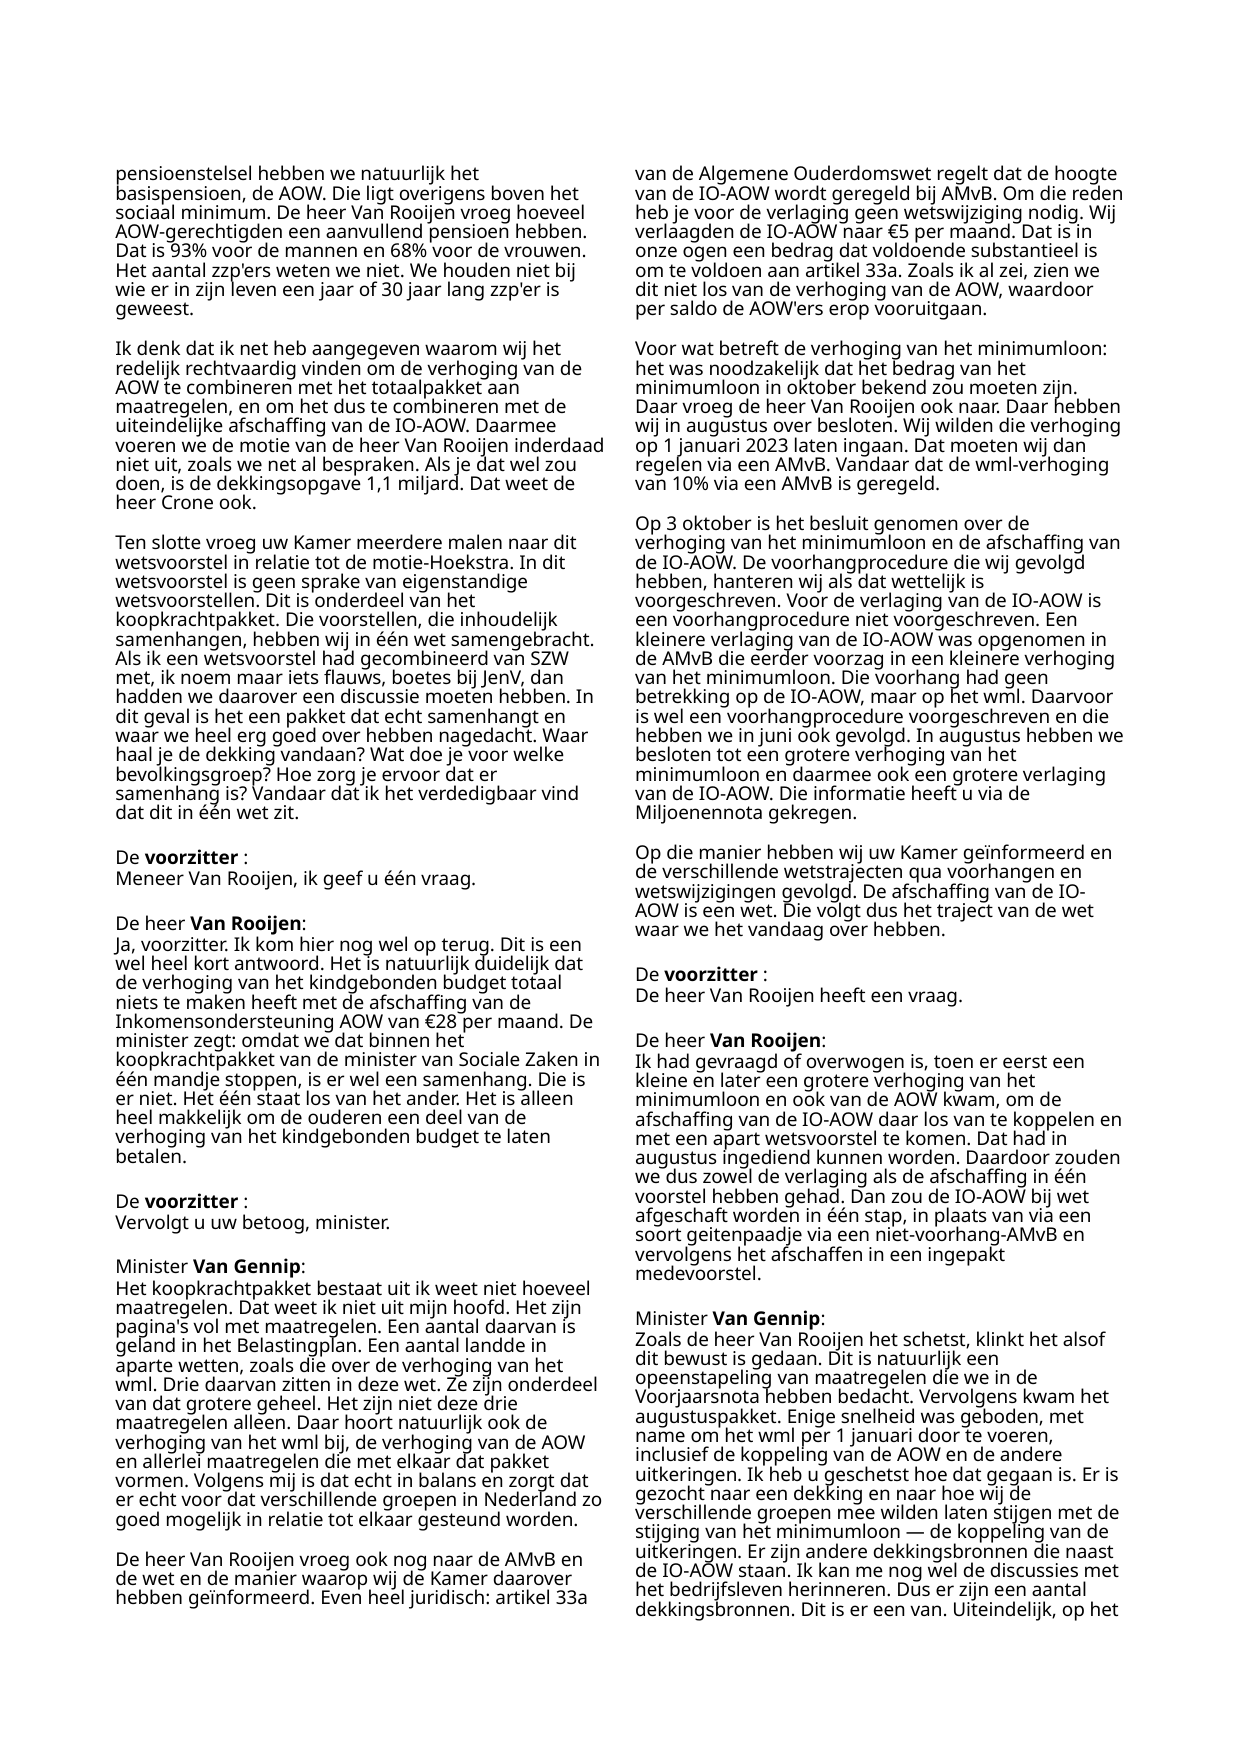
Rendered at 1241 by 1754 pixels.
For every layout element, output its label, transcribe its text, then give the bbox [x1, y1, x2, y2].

text Vervolgt u uw betoog, minister. [115, 1214, 605, 1233]
text Ik had gevraagd of overwogen is, toen er eerst een kleine en later een grotere verhoging van het minimumloon en ook van de AOW kwam, om de afschaffing van de IO-AOW daar los van te koppelen en met een apart wetsvoorstel te komen. Dat had in augustus ingediend kunnen worden. Daardoor zouden we dus zowel de verlaging als de afschaffing in één voorstel hebben gehad. Dan zou de IO-AOW bij wet afgeschaft worden in één stap, in plaats van via een soort geitenpaadje via een niet-voorhang-AMvB en vervolgens het afschaffen in een ingepakt medevoorstel. [635, 1053, 1125, 1284]
text De heer Van Rooijen vroeg ook nog naar de AMvB en de wet en de manier waarop wij de Kamer daarover hebben geïnformeerd. Even heel juridisch: artikel 33a [115, 1551, 605, 1608]
text Minister Van Gennip: [115, 1254, 605, 1279]
text Ten slotte vroeg uw Kamer meerdere malen naar dit wetsvoorstel in relatie tot de motie-Hoekstra. In dit wetsvoorstel is geen sprake van eigenstandige wetsvoorstellen. Dit is onderdeel van het koopkrachtpakket. Die voorstellen, die inhoudelijk samenhangen, hebben wij in één wet samengebracht. Als ik een wetsvoorstel had gecombineerd van SZW met, ik noem maar iets flauws, boetes bij JenV, dan hadden we daarover een discussie moeten hebben. In dit geval is het een pakket dat echt samenhangt en waar we heel erg goed over hebben nagedacht. Waar haal je de dekking vandaan? Wat doe je voor welke bevolkingsgroep? Hoe zorg je ervoor dat er samenhang is? Vandaar dat ik het verdedigbaar vind dat dit in één wet zit. [115, 534, 605, 823]
text Minister Van Gennip: [635, 1305, 1125, 1331]
text pensioenstelsel hebben we natuurlijk het basispensioen, de AOW. Die ligt overigens boven het sociaal minimum. De heer Van Rooijen vroeg hoeveel AOW-gerechtigden een aanvullend pensioen hebben. Dat is 93% voor de mannen en 68% voor de vrouwen. Het aantal zzp'ers weten we niet. We houden niet bij wie er in zijn leven een jaar of 30 jaar lang zzp'er is geweest. [115, 165, 605, 319]
text De heer Van Rooijen: [115, 910, 605, 936]
text Ja, voorzitter. Ik kom hier nog wel op terug. Dit is een wel heel kort antwoord. Het is natuurlijk duidelijk dat de verhoging van het kindgebonden budget totaal niets te maken heeft met de afschaffing van de Inkomensondersteuning AOW van €28 per maand. De minister zegt: omdat we dat binnen het koopkrachtpakket van de minister van Sociale Zaken in één mandje stoppen, is er wel een samenhang. Die is er niet. Het één staat los van het ander. Het is alleen heel makkelijk om de ouderen een deel van de verhoging van het kindgebonden budget te laten betalen. [115, 936, 605, 1167]
text Het koopkrachtpakket bestaat uit ik weet niet hoeveel maatregelen. Dat weet ik niet uit mijn hoofd. Het zijn pagina's vol met maatregelen. Een aantal daarvan is geland in het Belastingplan. Een aantal landde in aparte wetten, zoals die over de verhoging van het wml. Drie daarvan zitten in deze wet. Ze zijn onderdeel van dat grotere geheel. Het zijn niet deze drie maatregelen alleen. Daar hoort natuurlijk ook de verhoging van het wml bij, de verhoging van de AOW en allerlei maatregelen die met elkaar dat pakket vormen. Volgens mij is dat echt in balans en zorgt dat er echt voor dat verschillende groepen in Nederland zo goed mogelijk in relatie tot elkaar gesteund worden. [115, 1279, 605, 1530]
text Op die manier hebben wij uw Kamer geïnformeerd en de verschillende wetstrajecten qua voorhangen en wetswijzigingen gevolgd. De afschaffing van de IO-AOW is een wet. Die volgt dus het traject van de wet waar we het vandaag over hebben. [635, 844, 1125, 941]
text Voor wat betreft de verhoging van het minimumloon: het was noodzakelijk dat het bedrag van het minimumloon in oktober bekend zou moeten zijn. Daar vroeg de heer Van Rooijen ook naar. Daar hebben wij in augustus over besloten. Wij wilden die verhoging op 1 januari 2023 laten ingaan. Dat moeten wij dan regelen via een AMvB. Vandaar dat de wml-verhoging van 10% via een AMvB is geregeld. [635, 340, 1125, 494]
text van de Algemene Ouderdomswet regelt dat de hoogte van de IO-AOW wordt geregeld bij AMvB. Om die reden heb je voor de verlaging geen wetswijziging nodig. Wij verlaagden de IO-AOW naar €5 per maand. Dat is in onze ogen een bedrag dat voldoende substantieel is om te voldoen aan artikel 33a. Zoals ik al zei, zien we dit niet los van de verhoging van de AOW, waardoor per saldo de AOW'ers erop vooruitgaan. [635, 165, 1125, 319]
text Meneer Van Rooijen, ik geef u één vraag. [115, 870, 605, 889]
text Ik denk dat ik net heb aangegeven waarom wij het redelijk rechtvaardig vinden om de verhoging van de AOW te combineren met het totaalpakket aan maatregelen, en om het dus te combineren met de uiteindelijke afschaffing van de IO-AOW. Daarmee voeren we de motie van de heer Van Rooijen inderdaad niet uit, zoals we net al bespraken. Als je dat wel zou doen, is de dekkingsopgave 1,1 miljard. Dat weet de heer Crone ook. [115, 340, 605, 514]
text De voorzitter : [635, 961, 1125, 987]
text De voorzitter : [115, 1188, 605, 1214]
text De heer Van Rooijen heeft een vraag. [635, 987, 1125, 1006]
text De voorzitter : [115, 844, 605, 870]
text De heer Van Rooijen: [635, 1027, 1125, 1053]
text Op 3 oktober is het besluit genomen over de verhoging van het minimumloon en de afschaffing van de IO-AOW. De voorhangprocedure die wij gevolgd hebben, hanteren wij als dat wettelijk is voorgeschreven. Voor de verlaging van de IO-AOW is een voorhangprocedure niet voorgeschreven. Een kleinere verlaging van de IO-AOW was opgenomen in de AMvB die eerder voorzag in een kleinere verhoging van het minimumloon. Die voorhang had geen betrekking op de IO-AOW, maar op het wml. Daarvoor is wel een voorhangprocedure voorgeschreven en die hebben we in juni ook gevolgd. In augustus hebben we besloten tot een grotere verhoging van het minimumloon en daarmee ook een grotere verlaging van de IO-AOW. Die informatie heeft u via de Miljoenennota gekregen. [635, 515, 1125, 823]
text Zoals de heer Van Rooijen het schetst, klinkt het alsof dit bewust is gedaan. Dit is natuurlijk een opeenstapeling van maatregelen die we in de Voorjaarsnota hebben bedacht. Vervolgens kwam het augustuspakket. Enige snelheid was geboden, met name om het wml per 1 januari door te voeren, inclusief de koppeling van de AOW en de andere uitkeringen. Ik heb u geschetst hoe dat gegaan is. Er is gezocht naar een dekking en naar hoe wij de verschillende groepen mee wilden laten stijgen met de stijging van het minimumloon — de koppeling van de uitkeringen. Er zijn andere dekkingsbronnen die naast de IO-AOW staan. Ik kan me nog wel de discussies met het bedrijfsleven herinneren. Dus er zijn een aantal dekkingsbronnen. Dit is er een van. Uiteindelijk, op het [635, 1331, 1125, 1620]
